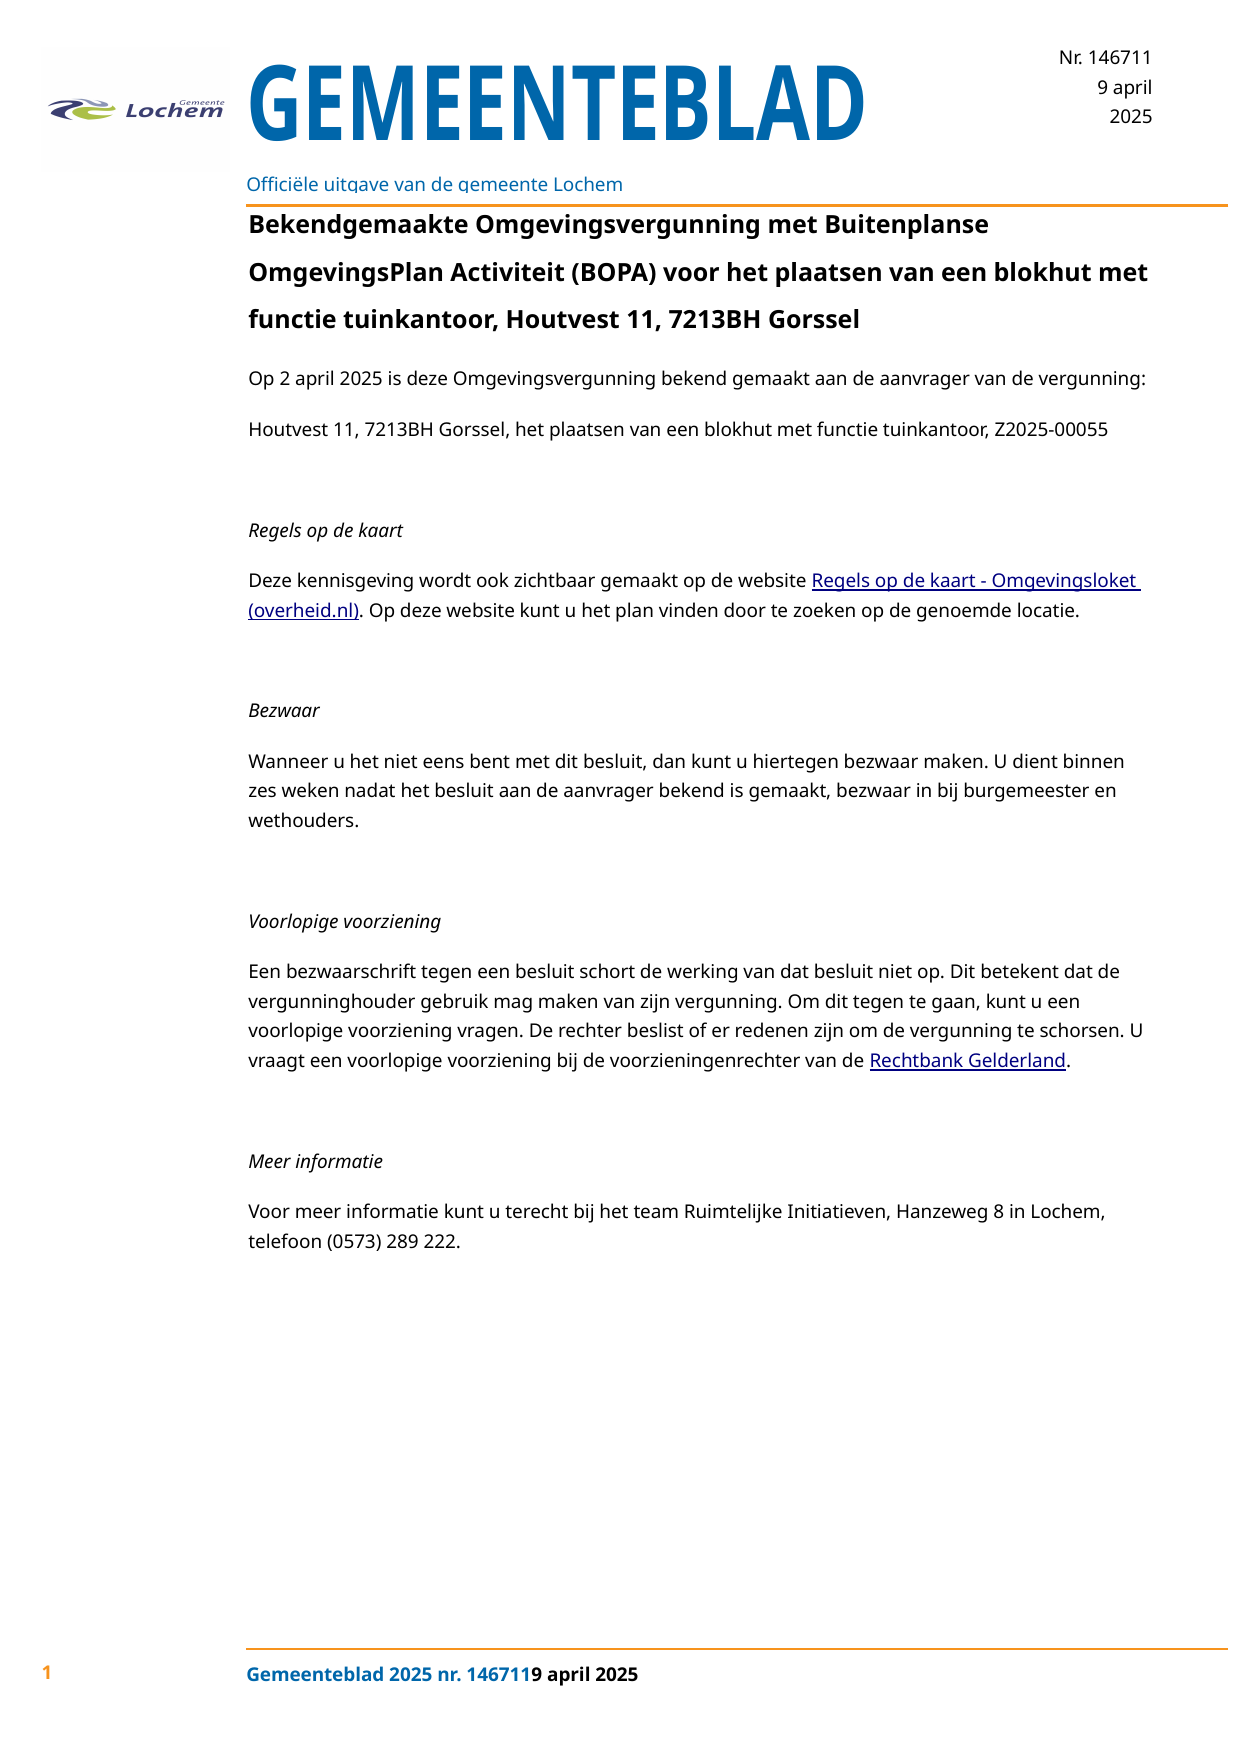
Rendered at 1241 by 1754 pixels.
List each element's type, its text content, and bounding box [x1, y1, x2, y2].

text Voor meer informatie kunt u terecht bij het team Ruimtelijke Initiatieven, Hanzeweg 8 in Lochem, telefoon (0573) 289 222. [248, 1198, 1152, 1254]
text Op 2 april 2025 is deze Omgevingsvergunning bekend gemaakt aan de aanvrager van de vergunning: [248, 366, 1152, 391]
text Bekendgemaakte Omgevingsvergunning met Buitenplanse OmgevingsPlan Activiteit (BOPA) voor het plaatsen van een blokhut met functie tuinkantoor, Houtvest 11, 7213BH Gorssel [248, 207, 1152, 336]
text Deze kennisgeving wordt ook zichtbaar gemaakt op de website Regels op de kaart - Omgevingsloket (overheid.nl). Op deze website kunt u het plan vinden door te zoeken op de genoemde locatie. [248, 567, 1152, 622]
picture [41, 47, 231, 172]
text Regels op de kaart [248, 517, 1152, 542]
text Voorlopige voorziening [248, 908, 1152, 934]
text Meer informatie [248, 1148, 1152, 1174]
text Wanneer u het niet eens bent met dit besluit, dan kunt u hiertegen bezwaar maken. U dient binnen zes weken nadat het besluit aan de aanvrager bekend is gemaakt, bezwaar in bij burgemeester en wethouders. [248, 748, 1152, 833]
text Een bezwaarschrift tegen een besluit schort de werking van dat besluit niet op. Dit betekent dat de vergunninghouder gebruik mag maken van zijn vergunning. Om dit tegen te gaan, kunt u een voorlopige voorziening vragen. De rechter beslist of er redenen zijn om de vergunning te schorsen. U vraagt een voorlopige voorziening bij de voorzieningenrechter van de Rechtbank Gelderland. [248, 958, 1152, 1073]
text Houtvest 11, 7213BH Gorssel, het plaatsen van een blokhut met functie tuinkantoor, Z2025-00055 [248, 416, 1152, 442]
text Bezwaar [248, 698, 1152, 723]
